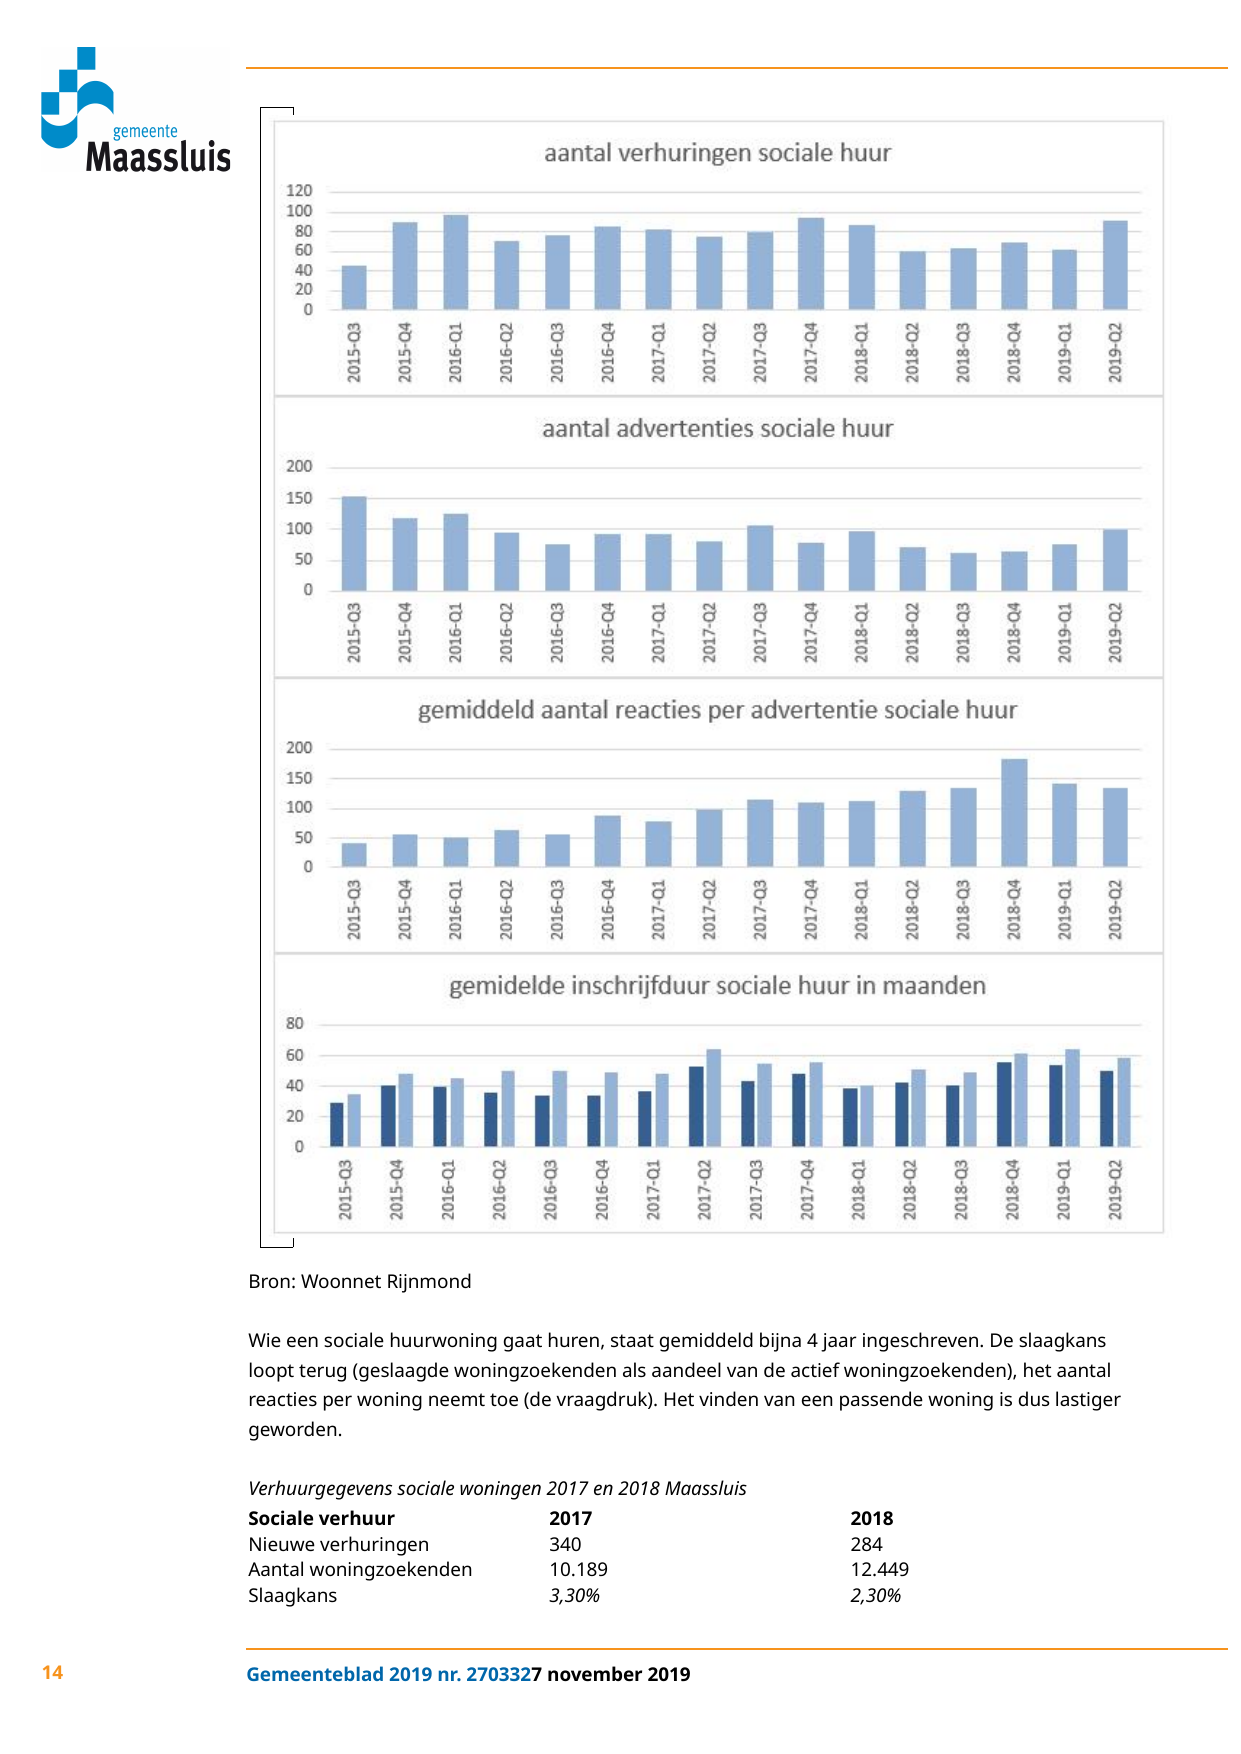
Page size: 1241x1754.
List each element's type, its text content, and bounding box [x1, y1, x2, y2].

text Verhuurgegevens sociale woningen 2017 en 2018 Maassluis [248, 1475, 1152, 1501]
table_cell 2,30% [850, 1582, 1152, 1608]
picture [41, 47, 77, 92]
table_cell 340 [549, 1531, 850, 1556]
table_cell 10.189 [549, 1556, 850, 1582]
table_header Sociale verhuur [248, 1505, 549, 1531]
table_header 2017 [549, 1505, 850, 1531]
table_cell Nieuwe verhuringen [248, 1531, 549, 1556]
text Wie een sociale huurwoning gaat huren, staat gemiddeld bijna 4 jaar ingeschreven. De slaagkans loopt terug (geslaagde woningzoekenden als aandeel van de actief woningzoekenden), het aantal reacties per woning neemt toe (de vraagdruk). Het vinden van een passende woning is dus lastiger geworden. [248, 1327, 1152, 1442]
table_cell 284 [850, 1531, 1152, 1556]
table_cell Aantal woningzoekenden [248, 1556, 549, 1582]
table_header 2018 [850, 1505, 1152, 1531]
picture [41, 47, 231, 172]
table_cell 3,30% [549, 1582, 850, 1608]
table_cell Slaagkans [248, 1582, 549, 1608]
table_cell 12.449 [850, 1556, 1152, 1582]
picture [268, 115, 1173, 1238]
text Bron: Woonnet Rijnmond [248, 1268, 1152, 1294]
